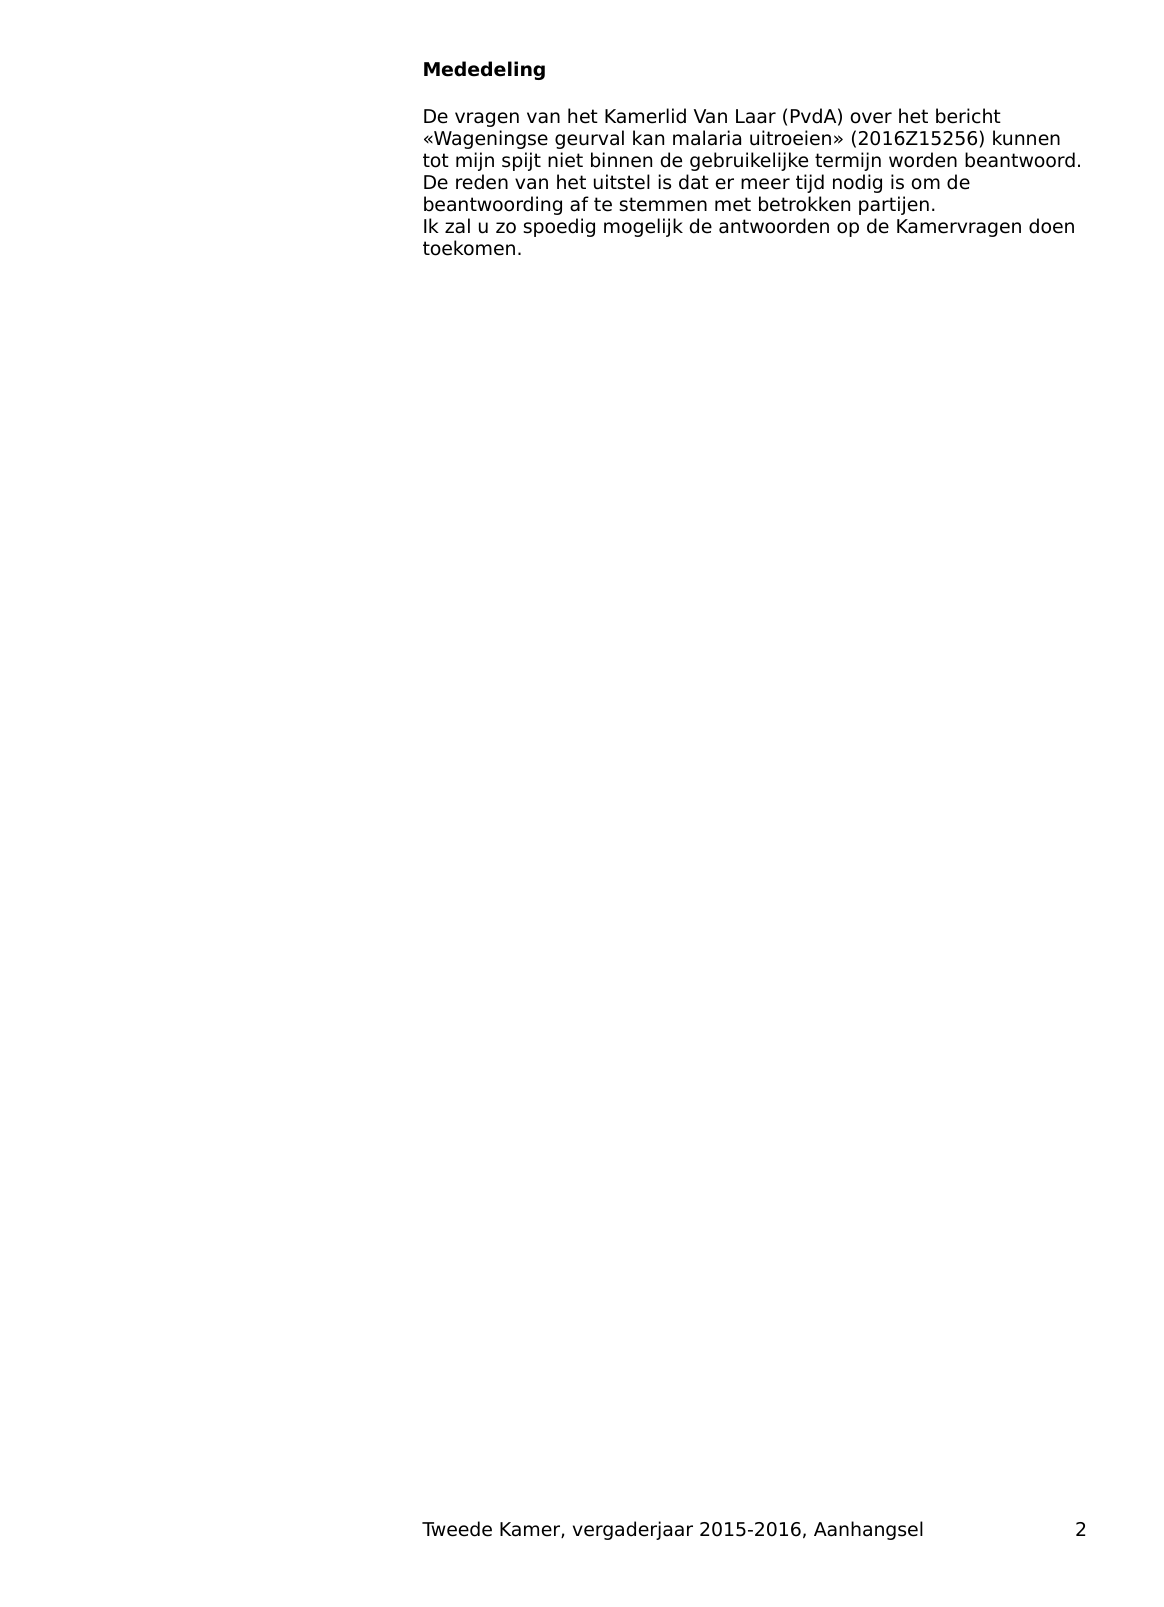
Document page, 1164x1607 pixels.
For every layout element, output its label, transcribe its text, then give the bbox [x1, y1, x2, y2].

text Ik zal u zo spoedig mogelijk de antwoorden op de Kamervragen doen toekomen. [422, 216, 1087, 260]
text De reden van het uitstel is dat er meer tijd nodig is om de beantwoording af te stemmen met betrokken partijen. [422, 172, 1087, 216]
subtitle Mededeling [422, 59, 1087, 81]
text De vragen van het Kamerlid Van Laar (PvdA) over het bericht «Wageningse geurval kan malaria uitroeien» (2016Z15256) kunnen tot mijn spijt niet binnen de gebruikelijke termijn worden beantwoord. [422, 106, 1087, 172]
